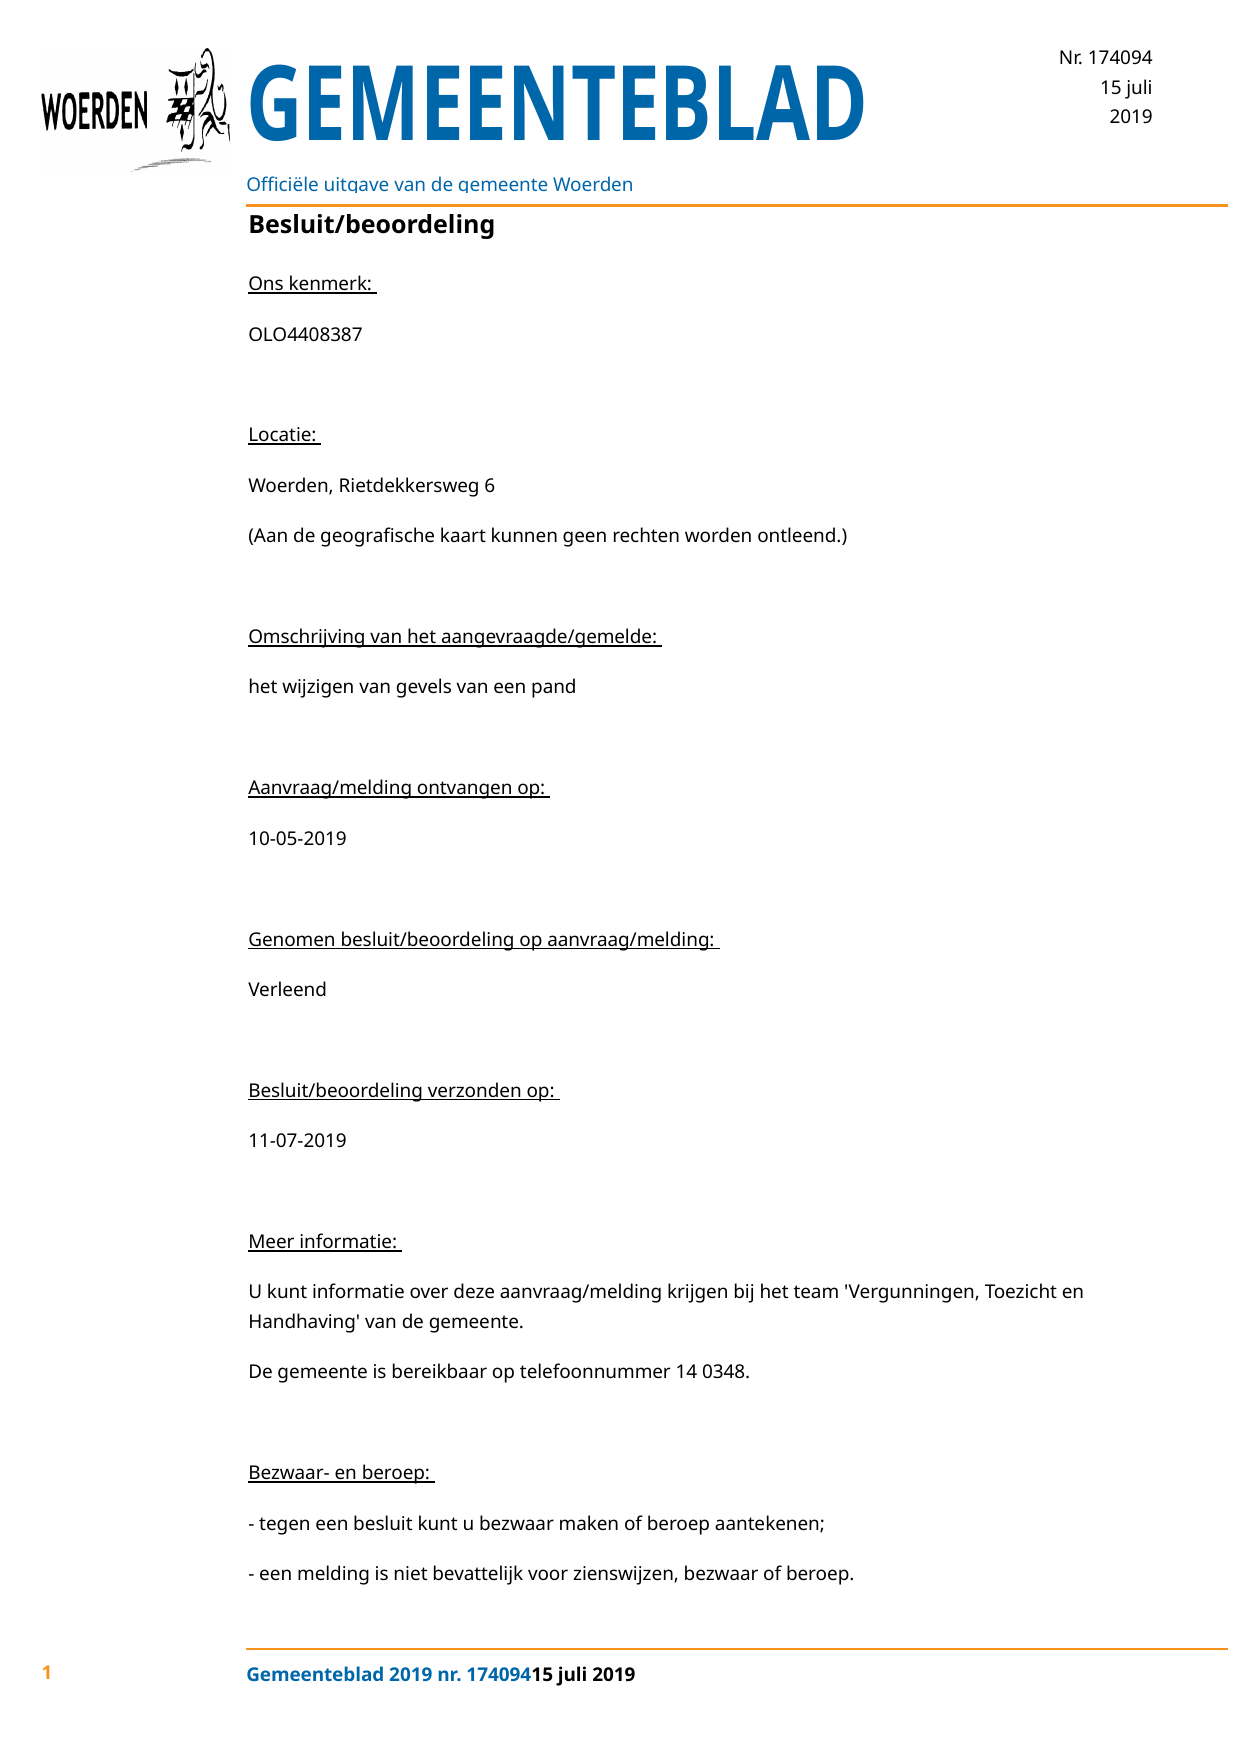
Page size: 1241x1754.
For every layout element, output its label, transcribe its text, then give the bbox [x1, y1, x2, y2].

text 10-05-2019 [248, 825, 1152, 851]
picture [41, 47, 231, 172]
text Ons kenmerk: [248, 270, 1152, 296]
text De gemeente is bereikbaar op telefoonnummer 14 0348. [248, 1359, 1152, 1384]
text het wijzigen van gevels van een pand [248, 674, 1152, 699]
text Verleend [248, 976, 1152, 1002]
text Omschrijving van het aangevraagde/gemelde: [248, 623, 1152, 649]
text Besluit/beoordeling [248, 207, 1152, 241]
text U kunt informatie over deze aanvraag/melding krijgen bij het team 'Vergunningen, Toezicht en Handhaving' van de gemeente. [248, 1279, 1152, 1334]
text Bezwaar- en beroep: [248, 1459, 1152, 1485]
text Genomen besluit/beoordeling op aanvraag/melding: [248, 926, 1152, 951]
text - een melding is niet bevattelijk voor zienswijzen, bezwaar of beroep. [248, 1560, 1152, 1586]
text (Aan de geografische kaart kunnen geen rechten worden ontleend.) [248, 522, 1152, 548]
text 11-07-2019 [248, 1127, 1152, 1153]
text Aanvraag/melding ontvangen op: [248, 774, 1152, 800]
text Locatie: [248, 422, 1152, 447]
text Besluit/beoordeling verzonden op: [248, 1077, 1152, 1103]
text OLO4408387 [248, 321, 1152, 346]
text - tegen een besluit kunt u bezwaar maken of beroep aantekenen; [248, 1510, 1152, 1536]
text Meer informatie: [248, 1228, 1152, 1254]
text Woerden, Rietdekkersweg 6 [248, 472, 1152, 498]
